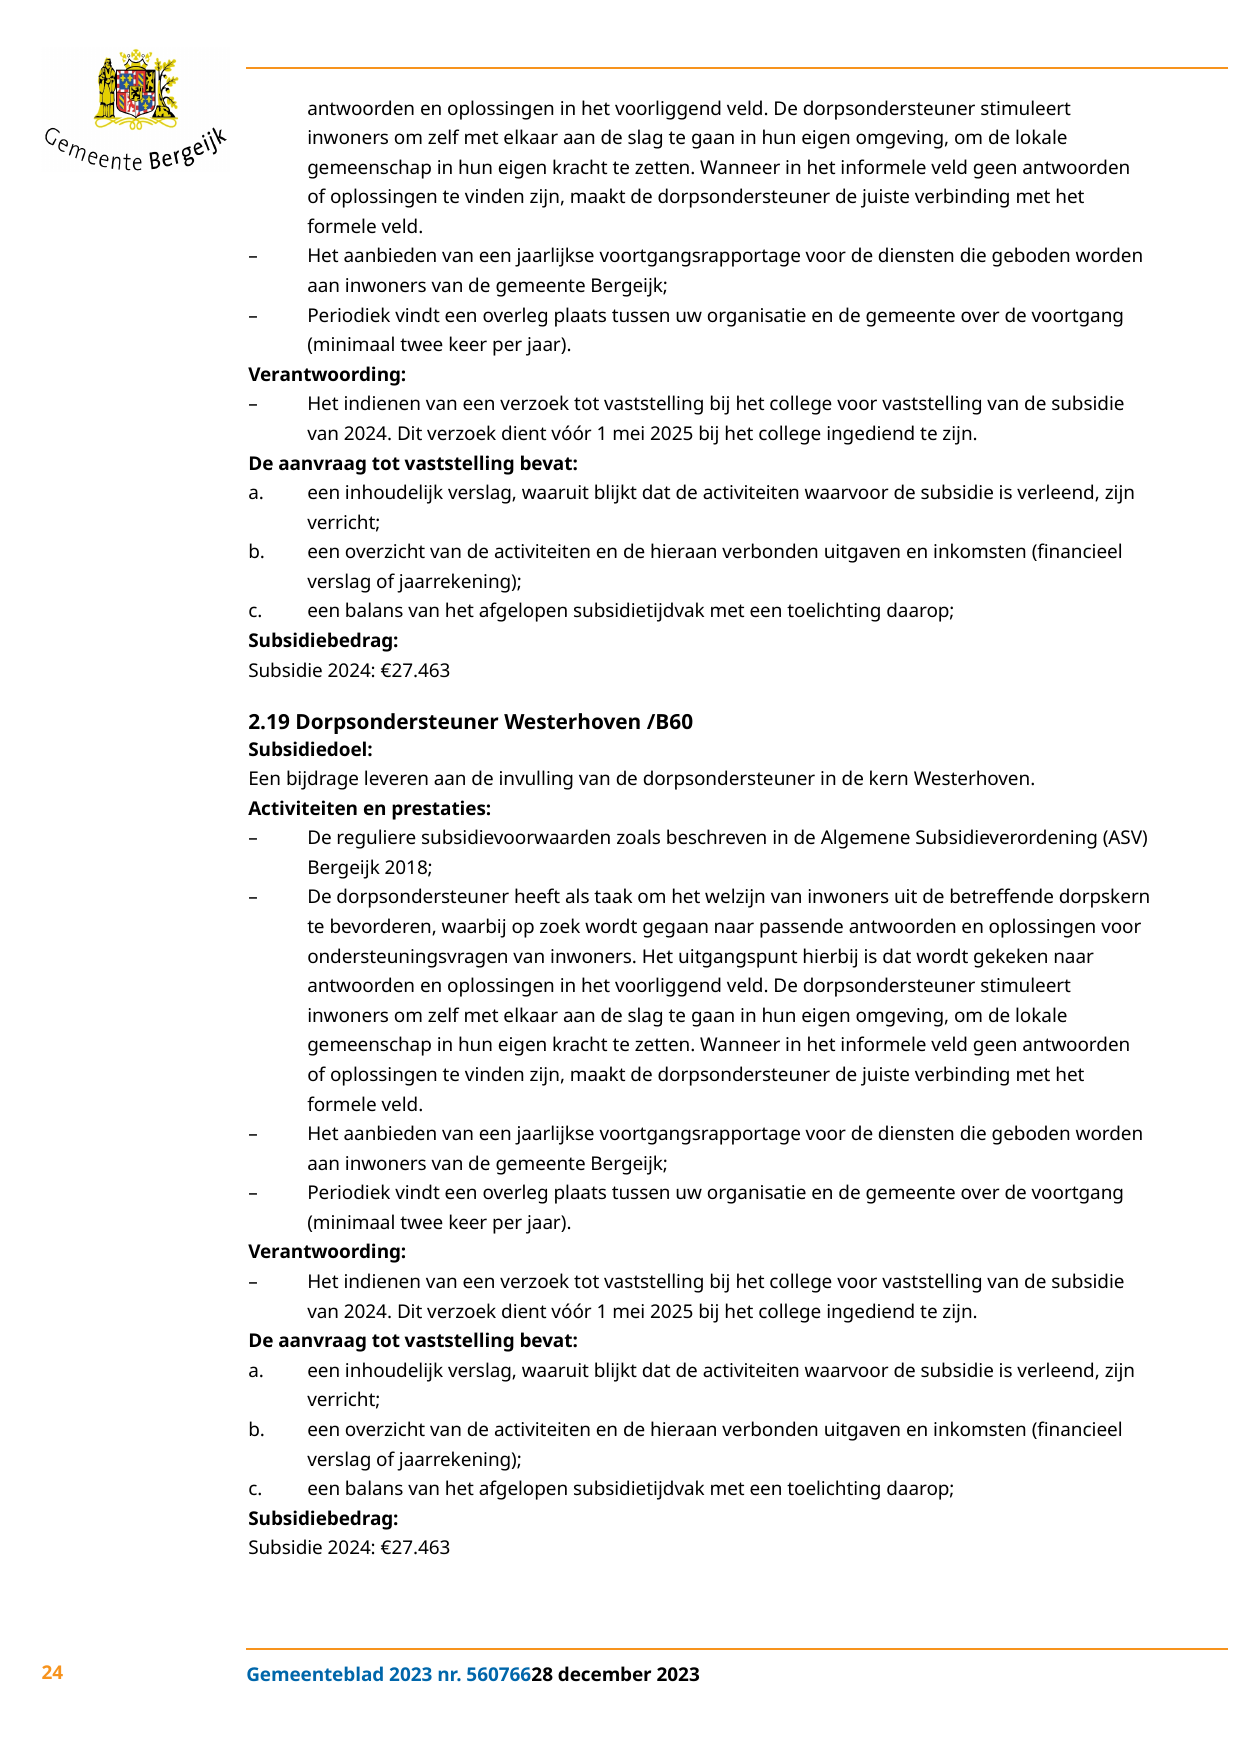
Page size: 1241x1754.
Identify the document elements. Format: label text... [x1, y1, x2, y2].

list een overzicht van de activiteiten en de hieraan verbonden uitgaven en inkomsten (financieel verslag of jaarrekening); [248, 1416, 1152, 1471]
list De dorpsondersteuner heeft als taak om het welzijn van inwoners uit de betreffende dorpskern te bevorderen, waarbij op zoek wordt gegaan naar passende antwoorden en oplossingen voor ondersteuningsvragen van inwoners. Het uitgangspunt hierbij is dat wordt gekeken naar antwoorden en oplossingen in het voorliggend veld. De dorpsondersteuner stimuleert inwoners om zelf met elkaar aan de slag te gaan in hun eigen omgeving, om de lokale gemeenschap in hun eigen kracht te zetten. Wanneer in het informele veld geen antwoorden of oplossingen te vinden zijn, maakt de dorpsondersteuner de juiste verbinding met het formele veld. [248, 884, 1152, 1116]
text Subsidiebedrag: [248, 1505, 1152, 1531]
list een balans van het afgelopen subsidietijdvak met een toelichting daarop; [248, 598, 1152, 623]
list Periodiek vindt een overleg plaats tussen uw organisatie en de gemeente over de voortgang (minimaal twee keer per jaar). [248, 1179, 1152, 1235]
text 2.19 Dorpsondersteuner Westerhoven /B60 [248, 707, 1152, 736]
list een inhoudelijk verslag, waaruit blijkt dat de activiteiten waarvoor de subsidie is verleend, zijn verricht; [248, 1357, 1152, 1412]
list een inhoudelijk verslag, waaruit blijkt dat de activiteiten waarvoor de subsidie is verleend, zijn verricht; [248, 479, 1152, 535]
text Subsidiebedrag: [248, 627, 1152, 653]
text Subsidie 2024: €27.463 [248, 1534, 1152, 1560]
text De aanvraag tot vaststelling bevat: [248, 1327, 1152, 1353]
text Subsidiedoel: [248, 736, 1152, 761]
list Het aanbieden van een jaarlijkse voortgangsrapportage voor de diensten die geboden worden aan inwoners van de gemeente Bergeijk; [248, 243, 1152, 298]
text Verantwoording: [248, 361, 1152, 387]
text De aanvraag tot vaststelling bevat: [248, 450, 1152, 476]
list Het aanbieden van een jaarlijkse voortgangsrapportage voor de diensten die geboden worden aan inwoners van de gemeente Bergeijk; [248, 1120, 1152, 1176]
list De reguliere subsidievoorwaarden zoals beschreven in de Algemene Subsidieverordening (ASV) Bergeijk 2018; [248, 824, 1152, 880]
picture [41, 47, 231, 172]
text Activiteiten en prestaties: [248, 795, 1152, 821]
text Verantwoording: [248, 1239, 1152, 1264]
text Subsidie 2024: €27.463 [248, 657, 1152, 683]
list Het indienen van een verzoek tot vaststelling bij het college voor vaststelling van de subsidie van 2024. Dit verzoek dient vóór 1 mei 2025 bij het college ingediend te zijn. [248, 391, 1152, 446]
list een balans van het afgelopen subsidietijdvak met een toelichting daarop; [248, 1475, 1152, 1501]
list antwoorden en oplossingen in het voorliggend veld. De dorpsondersteuner stimuleert inwoners om zelf met elkaar aan de slag te gaan in hun eigen omgeving, om de lokale gemeenschap in hun eigen kracht te zetten. Wanneer in het informele veld geen antwoorden of oplossingen te vinden zijn, maakt de dorpsondersteuner de juiste verbinding met het formele veld. [248, 95, 1152, 239]
list een overzicht van de activiteiten en de hieraan verbonden uitgaven en inkomsten (financieel verslag of jaarrekening); [248, 538, 1152, 594]
list Het indienen van een verzoek tot vaststelling bij het college voor vaststelling van de subsidie van 2024. Dit verzoek dient vóór 1 mei 2025 bij het college ingediend te zijn. [248, 1268, 1152, 1323]
list Periodiek vindt een overleg plaats tussen uw organisatie en de gemeente over de voortgang (minimaal twee keer per jaar). [248, 302, 1152, 357]
text Een bijdrage leveren aan de invulling van de dorpsondersteuner in de kern Westerhoven. [248, 765, 1152, 791]
